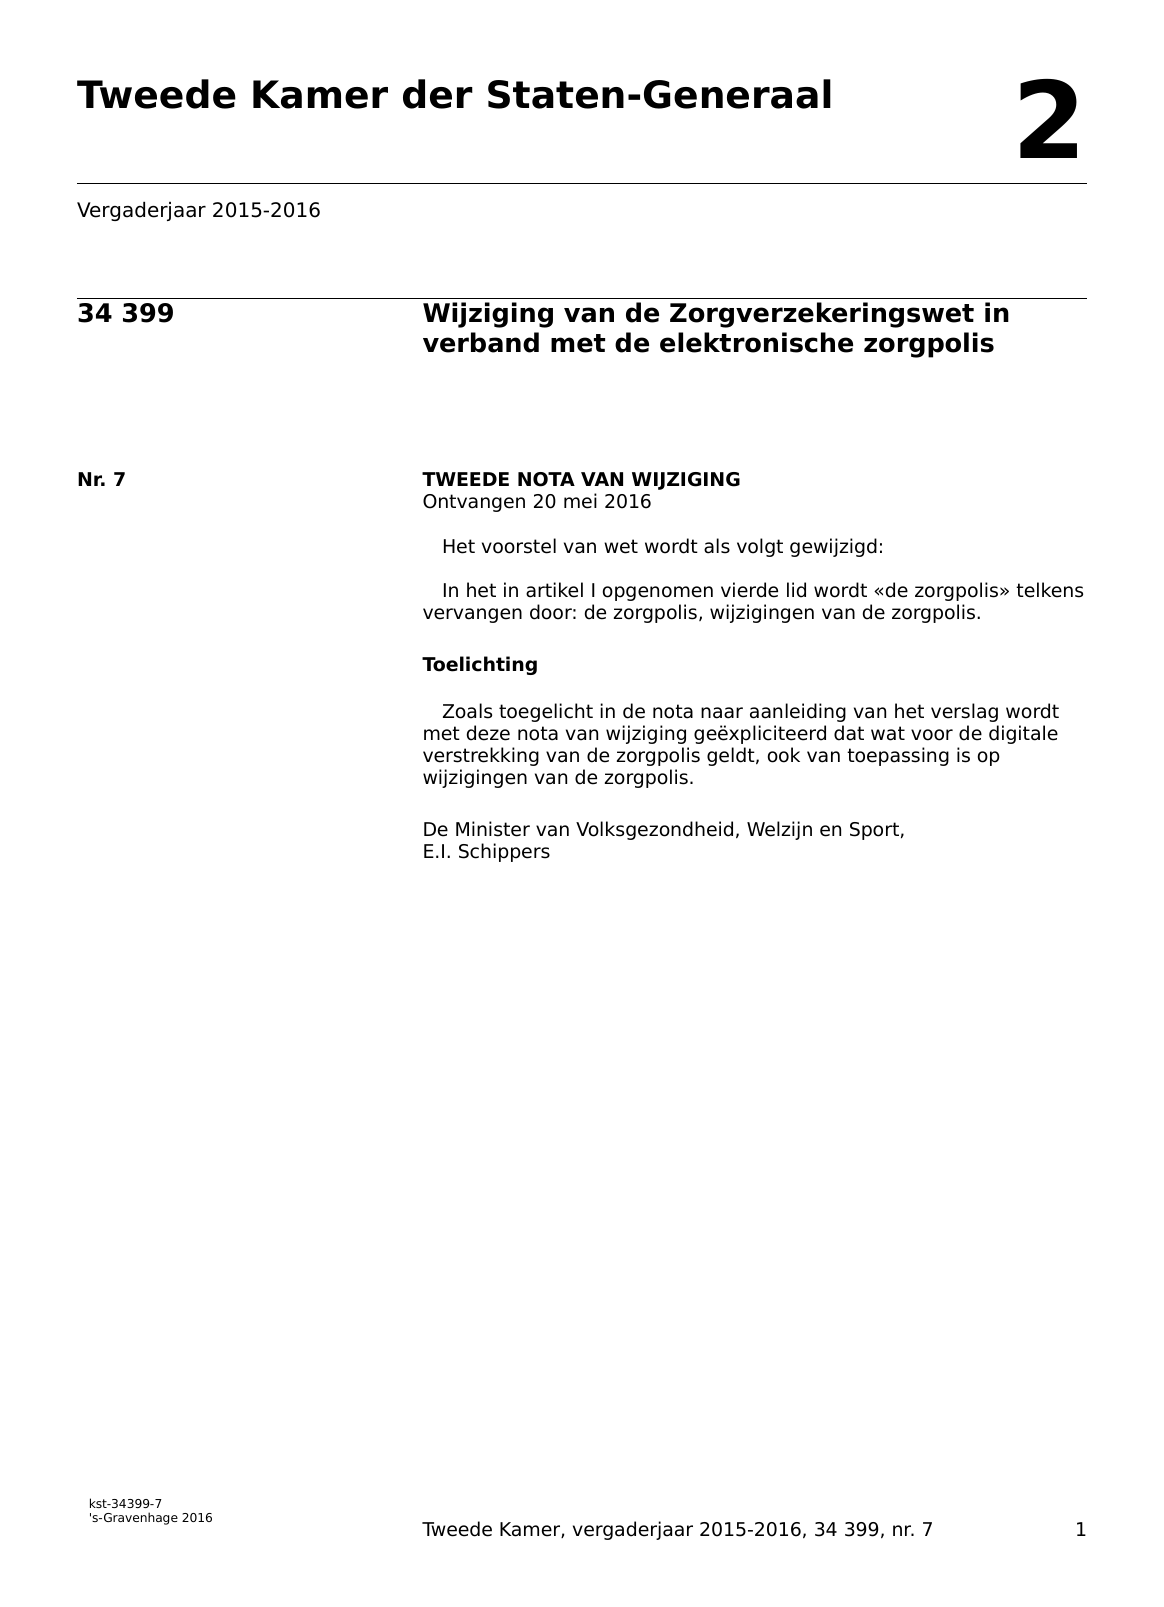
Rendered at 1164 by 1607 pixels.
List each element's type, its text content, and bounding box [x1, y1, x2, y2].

subtitle 34 399 Wijziging van de Zorgverzekeringswet in verband met de elektronische zorgpolis [77, 299, 1087, 358]
text De Minister van Volksgezondheid, Welzijn en Sport, E.I. Schippers [422, 818, 1087, 862]
text Ontvangen 20 mei 2016 [422, 491, 1087, 513]
table_header Tweede Kamer der Staten-Generaal [77, 59, 886, 183]
table_header 2 [886, 59, 1087, 183]
text kst-34399-7 [88, 1497, 323, 1511]
text Het voorstel van wet wordt als volgt gewijzigd: [422, 536, 1087, 557]
text In het in artikel I opgenomen vierde lid wordt «de zorgpolis» telkens vervangen door: de zorgpolis, wijzigingen van de zorgpolis. [422, 580, 1087, 624]
subtitle Toelichting [422, 654, 1087, 676]
text 's-Gravenhage 2016 [88, 1511, 323, 1525]
subtitle Nr. 7 TWEEDE NOTA VAN WIJZIGING [77, 469, 1087, 491]
text Zoals toegelicht in de nota naar aanleiding van het verslag wordt met deze nota van wijziging geëxpliciteerd dat wat voor de digitale verstrekking van de zorgpolis geldt, ook van toepassing is op wijzigingen van de zorgpolis. [422, 701, 1087, 788]
table_cell Vergaderjaar 2015-2016 [77, 184, 1087, 298]
